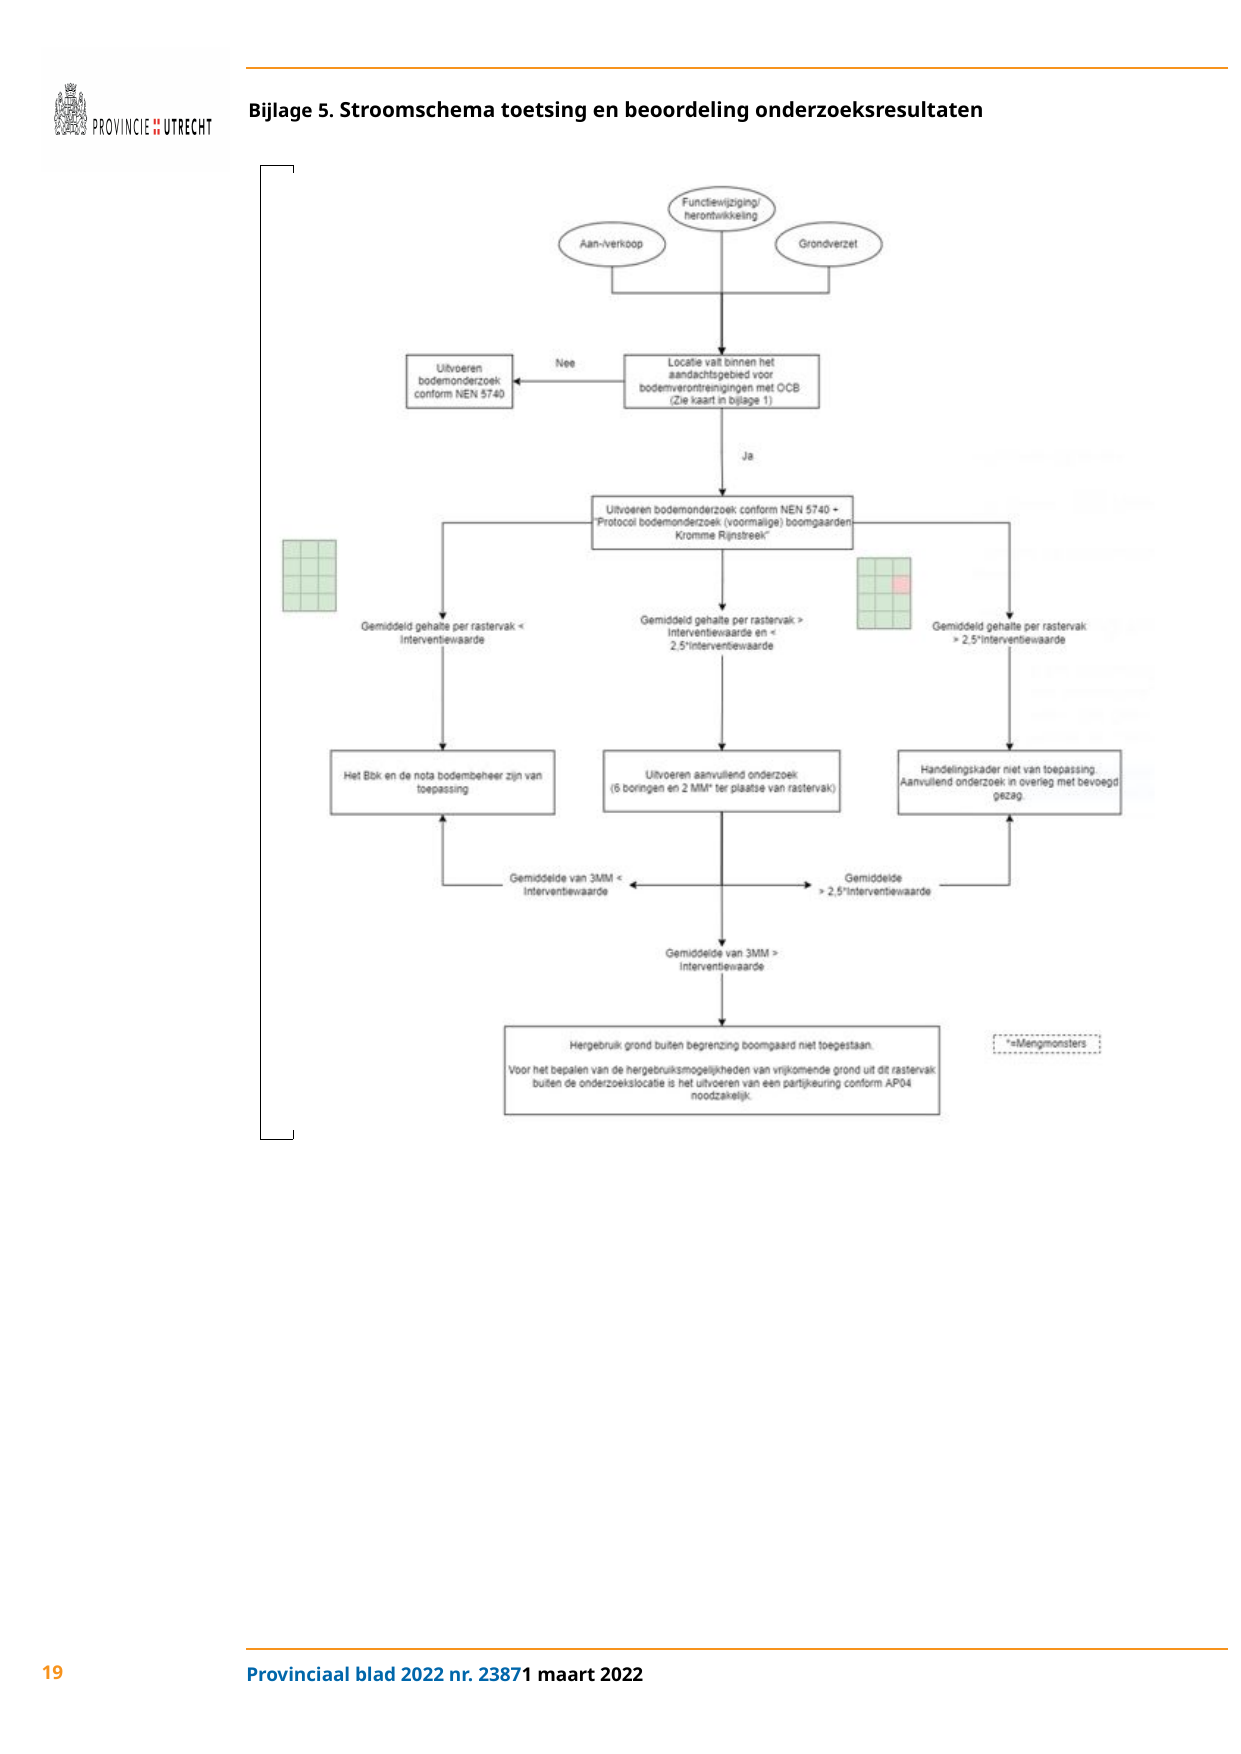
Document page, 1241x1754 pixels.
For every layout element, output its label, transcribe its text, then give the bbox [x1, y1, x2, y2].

text Bijlage 5. Stroomschema toetsing en beoordeling onderzoeksresultaten [248, 95, 1152, 123]
picture [268, 173, 1155, 1130]
picture [41, 47, 231, 172]
